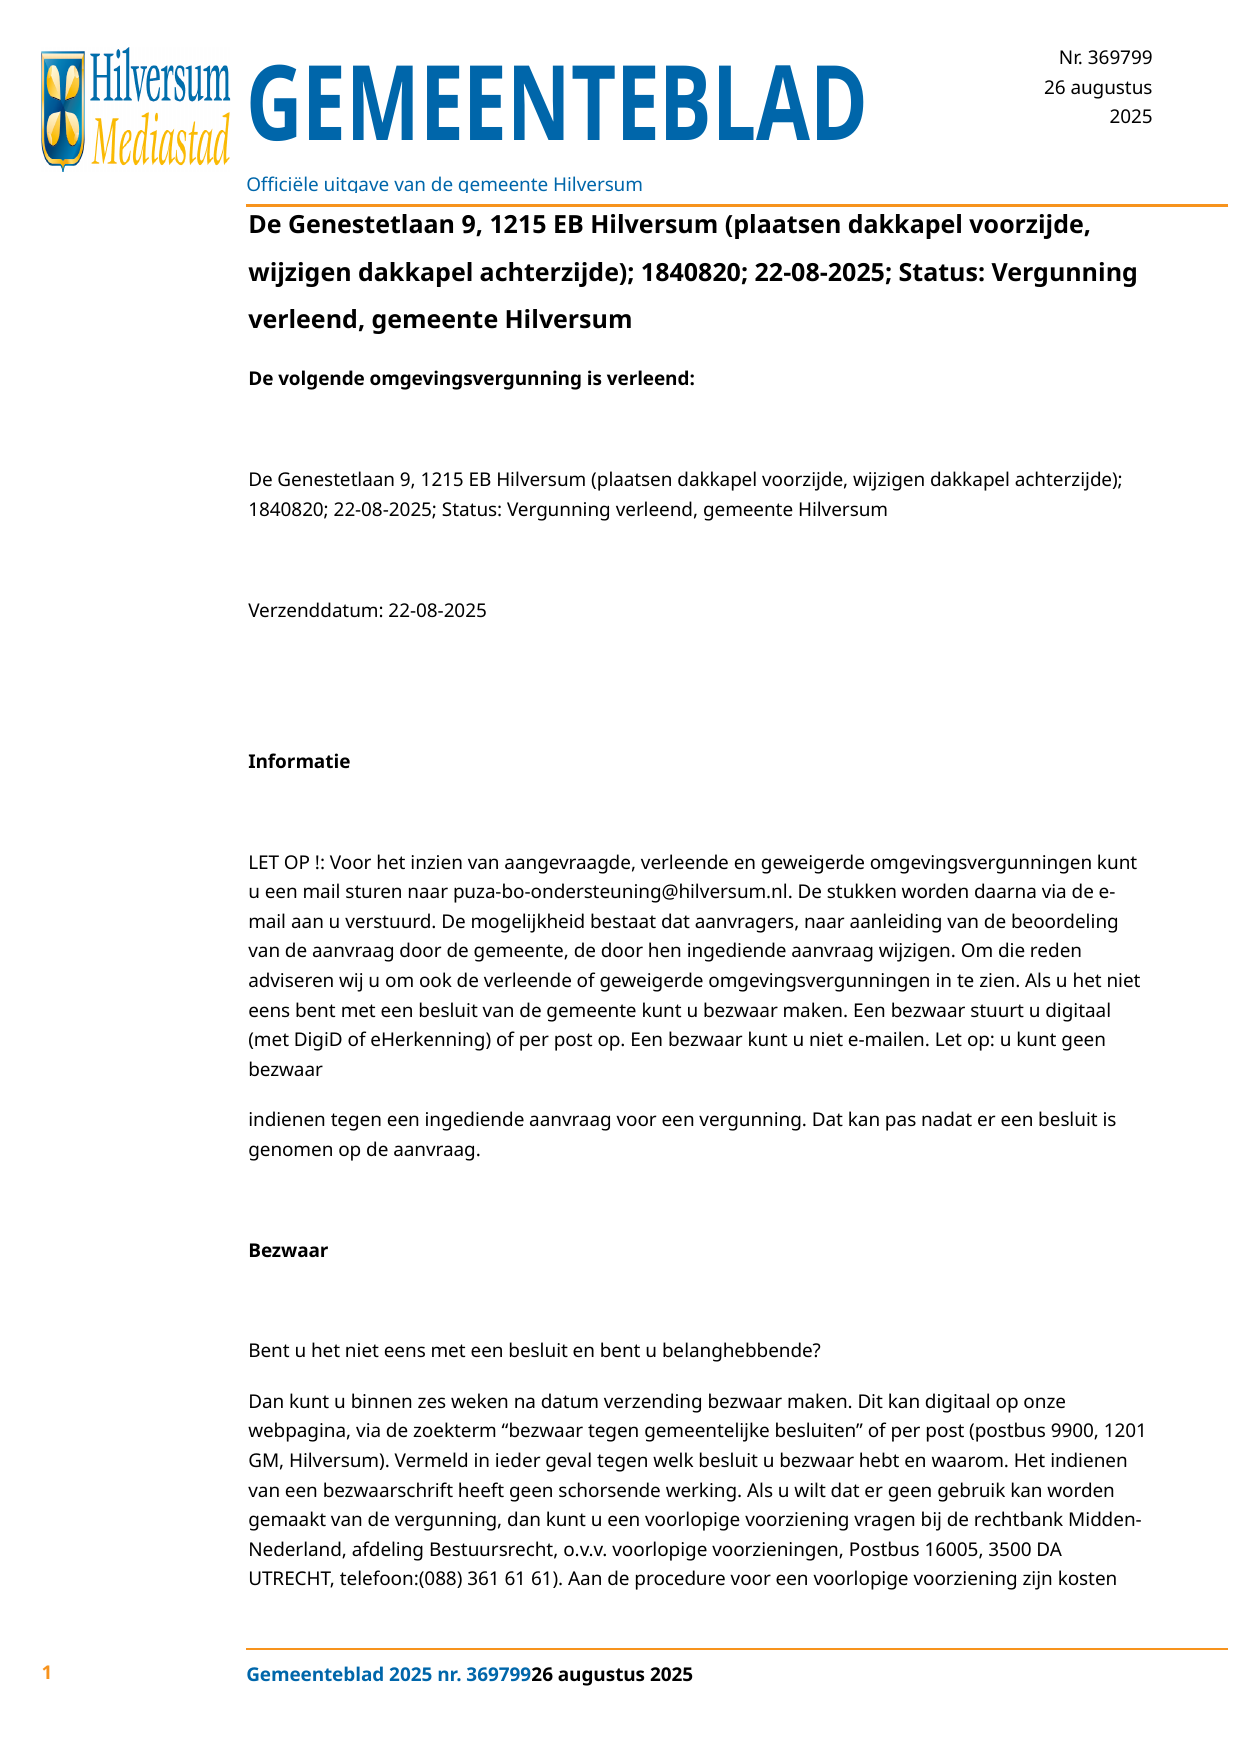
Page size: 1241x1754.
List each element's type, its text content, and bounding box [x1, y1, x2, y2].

text Dan kunt u binnen zes weken na datum verzending bezwaar maken. Dit kan digitaal op onze webpagina, via de zoekterm “bezwaar tegen gemeentelijke besluiten” of per post (postbus 9900, 1201 GM, Hilversum). Vermeld in ieder geval tegen welk besluit u bezwaar hebt en waarom. Het indienen van een bezwaarschrift heeft geen schorsende werking. Als u wilt dat er geen gebruik kan worden gemaakt van de vergunning, dan kunt u een voorlopige voorziening vragen bij de rechtbank Midden-Nederland, afdeling Bestuursrecht, o.v.v. voorlopige voorzieningen, Postbus 16005, 3500 DA UTRECHT, telefoon:(088) 361 61 61). Aan de procedure voor een voorlopige voorziening zijn kosten [248, 1388, 1152, 1591]
text De Genestetlaan 9, 1215 EB Hilversum (plaatsen dakkapel voorzijde, wijzigen dakkapel achterzijde); 1840820; 22-08-2025; Status: Vergunning verleend, gemeente Hilversum [248, 207, 1152, 336]
text Bezwaar [248, 1237, 1152, 1262]
text De volgende omgevingsvergunning is verleend: [248, 366, 1152, 391]
text Informatie [248, 748, 1152, 774]
text Bent u het niet eens met een besluit en bent u belanghebbende? [248, 1338, 1152, 1363]
picture [41, 47, 231, 172]
text indienen tegen een ingediende aanvraag voor een vergunning. Dat kan pas nadat er een besluit is genomen op de aanvraag. [248, 1106, 1152, 1162]
text De Genestetlaan 9, 1215 EB Hilversum (plaatsen dakkapel voorzijde, wijzigen dakkapel achterzijde); 1840820; 22-08-2025; Status: Vergunning verleend, gemeente Hilversum [248, 466, 1152, 522]
text LET OP !: Voor het inzien van aangevraagde, verleende en geweigerde omgevingsvergunningen kunt u een mail sturen naar puza-bo-ondersteuning@hilversum.nl. De stukken worden daarna via de e-mail aan u verstuurd. De mogelijkheid bestaat dat aanvragers, naar aanleiding van de beoordeling van de aanvraag door de gemeente, de door hen ingediende aanvraag wijzigen. Om die reden adviseren wij u om ook de verleende of geweigerde omgevingsvergunningen in te zien. Als u het niet eens bent met een besluit van de gemeente kunt u bezwaar maken. Een bezwaar stuurt u digitaal (met DigiD of eHerkenning) of per post op. Een bezwaar kunt u niet e-mailen. Let op: u kunt geen bezwaar [248, 849, 1152, 1082]
text Verzenddatum: 22-08-2025 [248, 597, 1152, 622]
